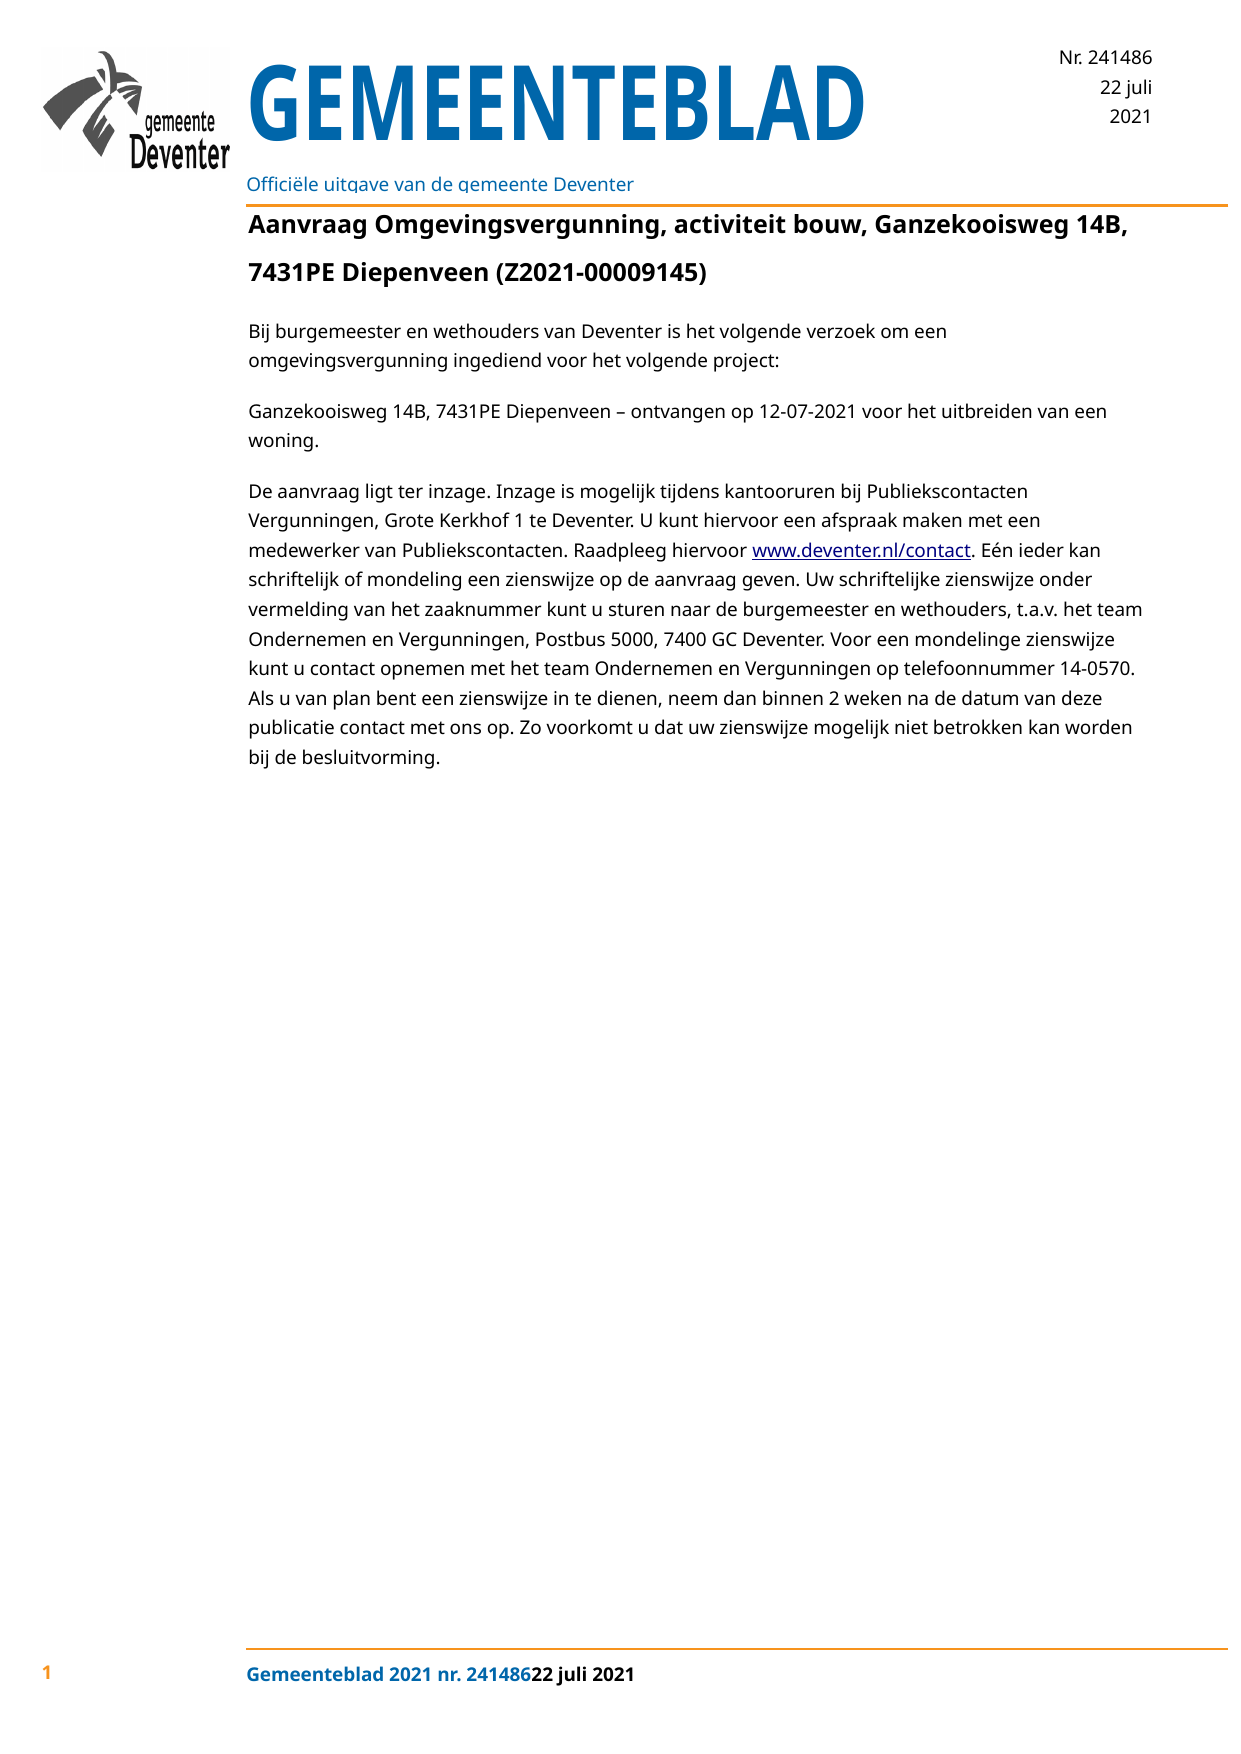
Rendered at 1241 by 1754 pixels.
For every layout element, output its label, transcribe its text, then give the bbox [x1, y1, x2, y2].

text Ganzekooisweg 14B, 7431PE Diepenveen – ontvangen op 12-07-2021 voor het uitbreiden van een woning. [248, 398, 1152, 453]
text De aanvraag ligt ter inzage. Inzage is mogelijk tijdens kantooruren bij Publiekscontacten Vergunningen, Grote Kerkhof 1 te Deventer. U kunt hiervoor een afspraak maken met een medewerker van Publiekscontacten. Raadpleeg hiervoor www.deventer.nl/contact. Eén ieder kan schriftelijk of mondeling een zienswijze op de aanvraag geven. Uw schriftelijke zienswijze onder vermelding van het zaaknummer kunt u sturen naar de burgemeester en wethouders, t.a.v. het team Ondernemen en Vergunningen, Postbus 5000, 7400 GC Deventer. Voor een mondelinge zienswijze kunt u contact opnemen met het team Ondernemen en Vergunningen op telefoonnummer 14-0570. Als u van plan bent een zienswijze in te dienen, neem dan binnen 2 weken na de datum van deze publicatie contact met ons op. Zo voorkomt u dat uw zienswijze mogelijk niet betrokken kan worden bij de besluitvorming. [248, 478, 1152, 770]
picture [41, 47, 231, 172]
text Bij burgemeester en wethouders van Deventer is het volgende verzoek om een omgevingsvergunning ingediend voor het volgende project: [248, 318, 1152, 373]
text Aanvraag Omgevingsvergunning, activiteit bouw, Ganzekooisweg 14B, 7431PE Diepenveen (Z2021-00009145) [248, 207, 1152, 288]
